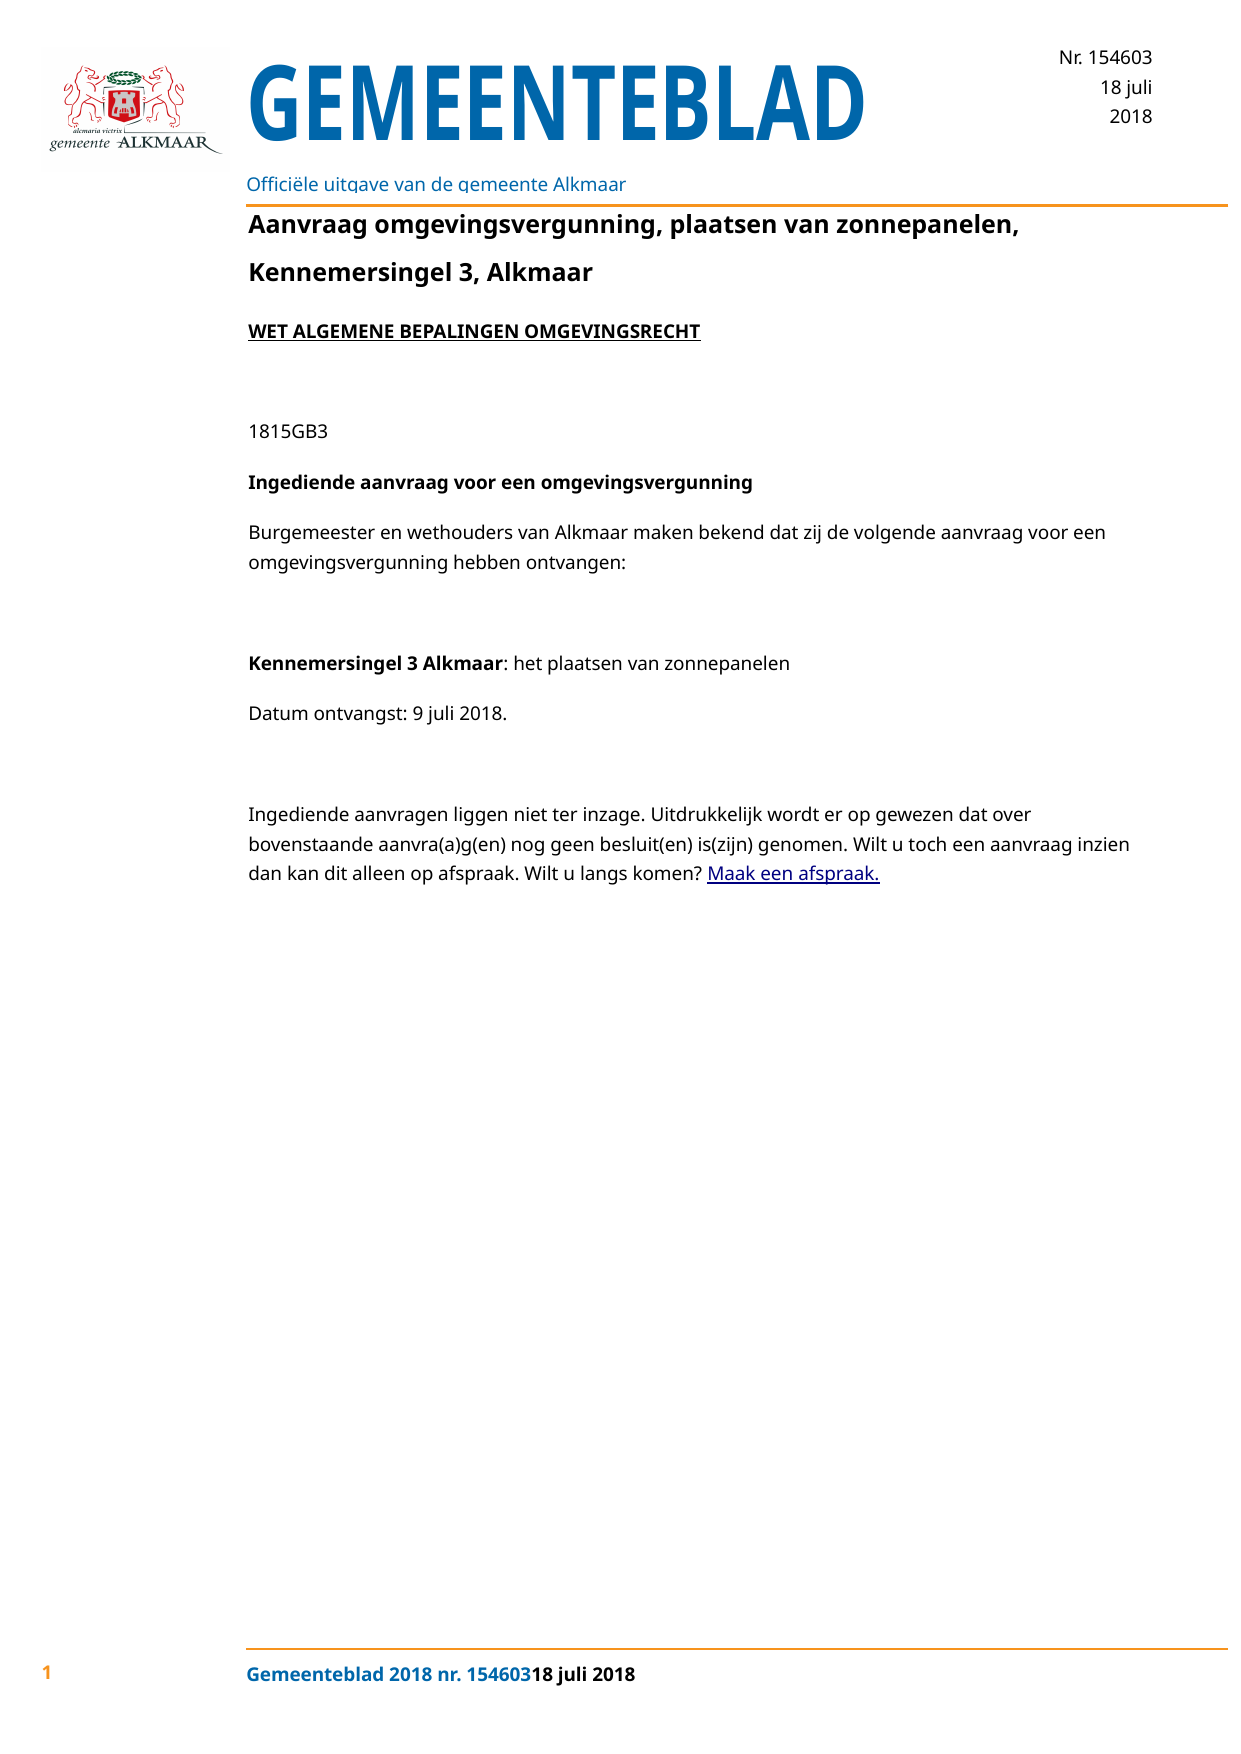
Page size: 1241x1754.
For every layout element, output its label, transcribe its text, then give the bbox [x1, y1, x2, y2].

picture [41, 47, 231, 172]
text Aanvraag omgevingsvergunning, plaatsen van zonnepanelen, Kennemersingel 3, Alkmaar [248, 207, 1152, 288]
text WET ALGEMENE BEPALINGEN OMGEVINGSRECHT [248, 318, 1152, 344]
text Burgemeester en wethouders van Alkmaar maken bekend dat zij de volgende aanvraag voor een omgevingsvergunning hebben ontvangen: [248, 519, 1152, 575]
text Ingediende aanvragen liggen niet ter inzage. Uitdrukkelijk wordt er op gewezen dat over bovenstaande aanvra(a)g(en) nog geen besluit(en) is(zijn) genomen. Wilt u toch een aanvraag inzien dan kan dit alleen op afspraak. Wilt u langs komen? Maak een afspraak. [248, 801, 1152, 886]
text 1815GB3 [248, 419, 1152, 444]
text Datum ontvangst: 9 juli 2018. [248, 700, 1152, 726]
text Ingediende aanvraag voor een omgevingsvergunning [248, 469, 1152, 495]
text Kennemersingel 3 Alkmaar: het plaatsen van zonnepanelen [248, 650, 1152, 676]
